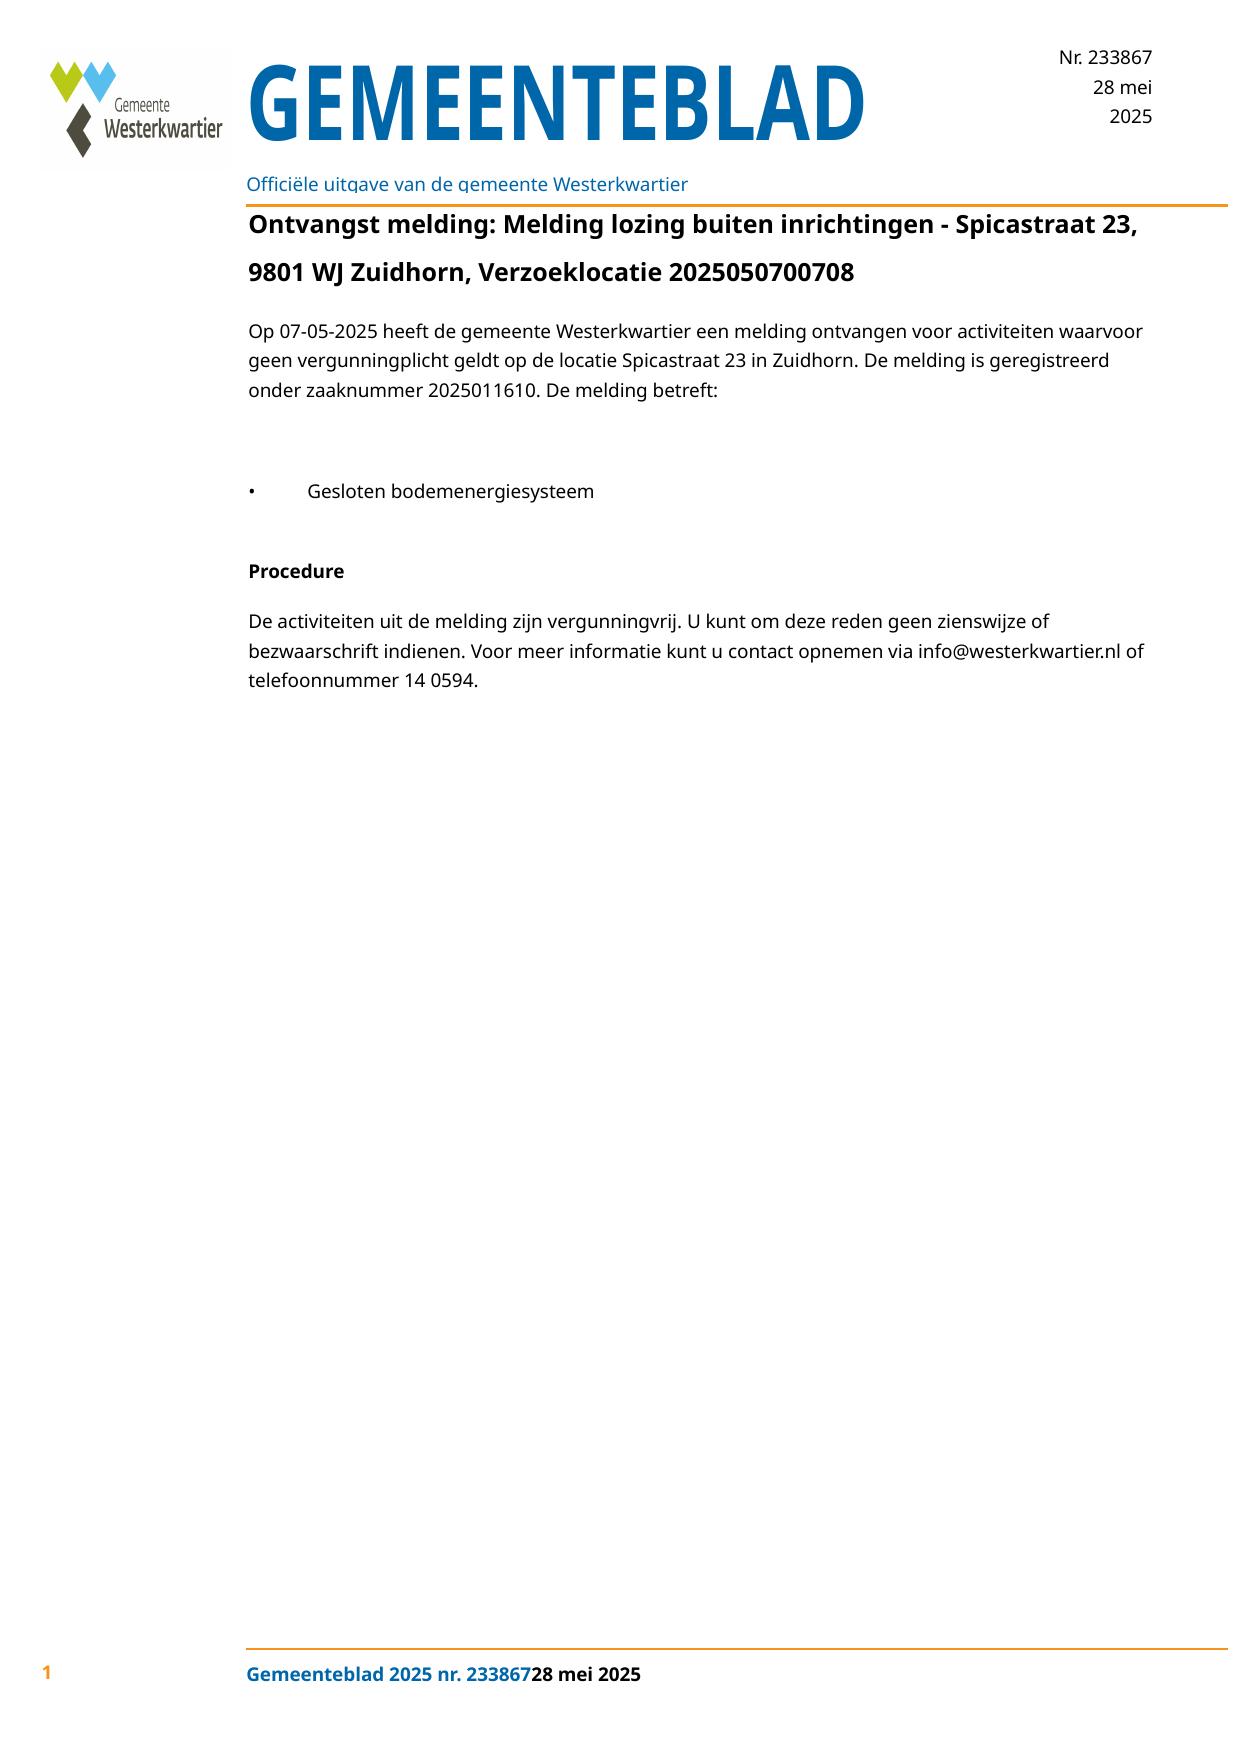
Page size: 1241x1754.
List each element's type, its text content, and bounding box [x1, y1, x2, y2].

text De activiteiten uit de melding zijn vergunningvrij. U kunt om deze reden geen zienswijze of bezwaarschrift indienen. Voor meer informatie kunt u contact opnemen via info@westerkwartier.nl of telefoonnummer 14 0594. [248, 608, 1152, 693]
text Procedure [248, 558, 1152, 584]
text Op 07-05-2025 heeft de gemeente Westerkwartier een melding ontvangen voor activiteiten waarvoor geen vergunningplicht geldt op de locatie Spicastraat 23 in Zuidhorn. De melding is geregistreerd onder zaaknummer 2025011610. De melding betreft: [248, 318, 1152, 403]
picture [41, 47, 231, 172]
list Gesloten bodemenergiesysteem [248, 478, 1152, 504]
text Ontvangst melding: Melding lozing buiten inrichtingen - Spicastraat 23, 9801 WJ Zuidhorn, Verzoeklocatie 2025050700708 [248, 207, 1152, 288]
